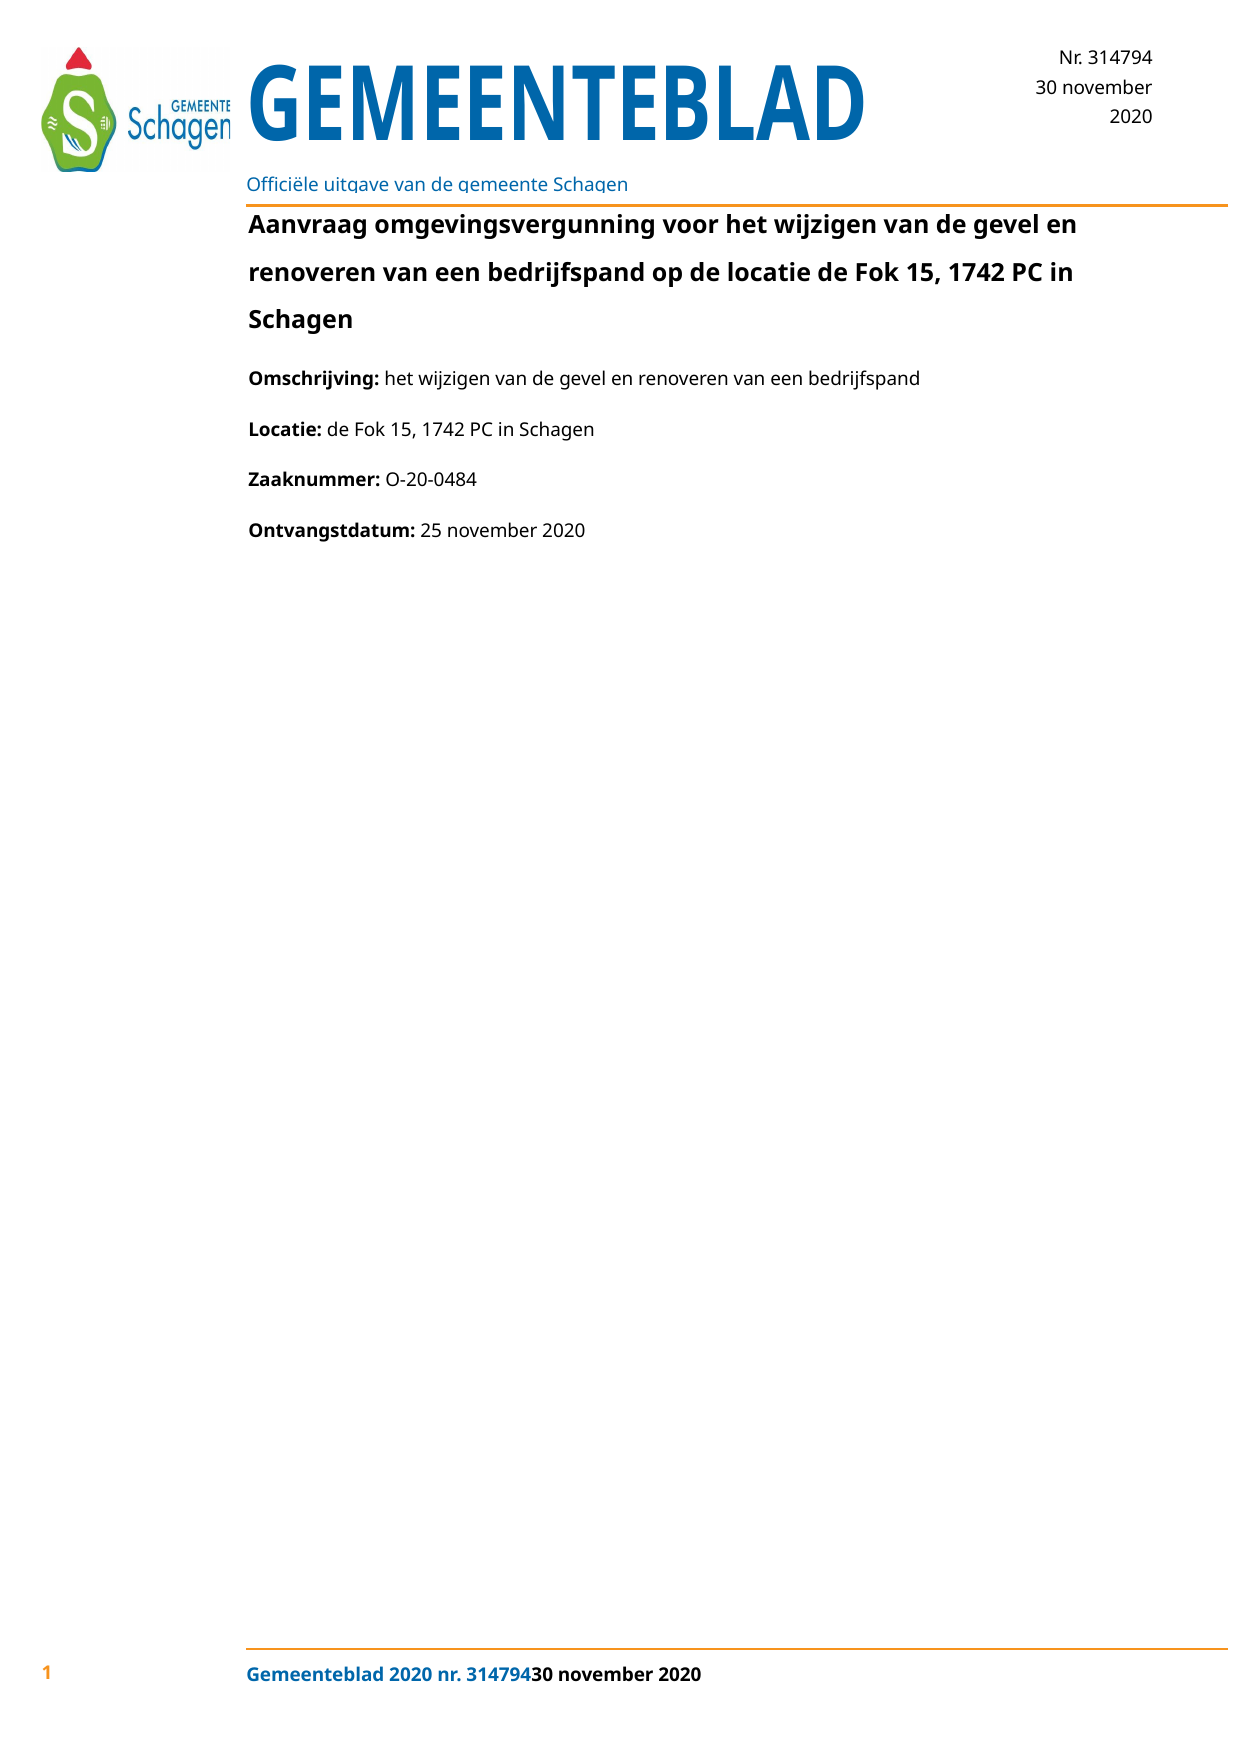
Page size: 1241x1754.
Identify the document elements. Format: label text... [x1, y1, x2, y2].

text Ontvangstdatum: 25 november 2020 [248, 517, 1152, 542]
picture [41, 47, 231, 172]
text Aanvraag omgevingsvergunning voor het wijzigen van de gevel en renoveren van een bedrijfspand op de locatie de Fok 15, 1742 PC in Schagen [248, 207, 1152, 336]
text Zaaknummer: O-20-0484 [248, 466, 1152, 492]
text Omschrijving: het wijzigen van de gevel en renoveren van een bedrijfspand [248, 366, 1152, 391]
text Locatie: de Fok 15, 1742 PC in Schagen [248, 416, 1152, 442]
